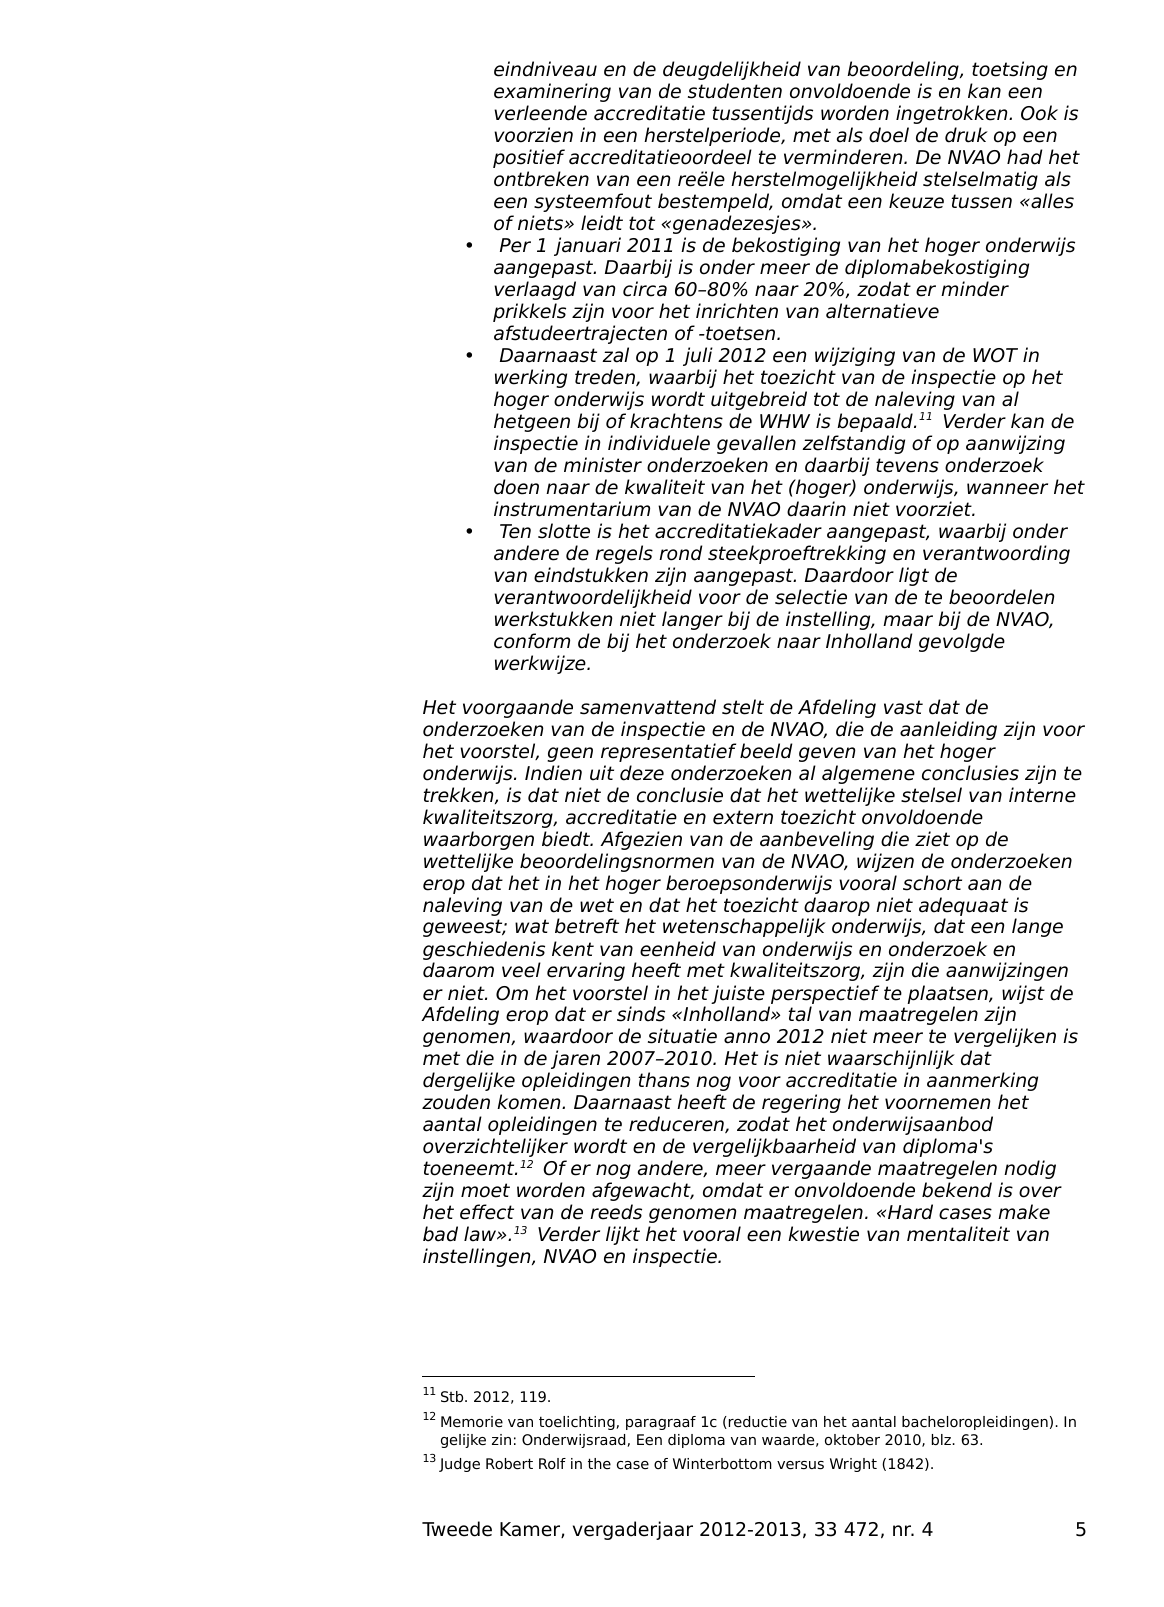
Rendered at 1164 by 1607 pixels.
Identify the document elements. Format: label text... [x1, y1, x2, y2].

text Stb. 2012, 119. [422, 1385, 1087, 1407]
text Memorie van toelichting, paragraaf 1c (reductie van het aantal bacheloropleidingen). In gelijke zin: Onderwijsraad, Een diploma van waarde, oktober 2010, blz. 63. [422, 1410, 1087, 1449]
text • Daarnaast zal op 1 juli 2012 een wijziging van de WOT in werking treden, waarbij het toezicht van de inspectie op het hoger onderwijs wordt uitgebreid tot de naleving van al hetgeen bij of krachtens de WHW is bepaald. Verder kan de inspectie in individuele gevallen zelfstandig of op aanwijzing van de minister onderzoeken en daarbij tevens onderzoek doen naar de kwaliteit van het (hoger) onderwijs, wanneer het instrumentarium van de NVAO daarin niet voorziet. [464, 345, 1087, 521]
text Het voorgaande samenvattend stelt de Afdeling vast dat de onderzoeken van de inspectie en de NVAO, die de aanleiding zijn voor het voorstel, geen representatief beeld geven van het hoger onderwijs. Indien uit deze onderzoeken al algemene conclusies zijn te trekken, is dat niet de conclusie dat het wettelijke stelsel van interne kwaliteitszorg, accreditatie en extern toezicht onvoldoende waarborgen biedt. Afgezien van de aanbeveling die ziet op de wettelijke beoordelingsnormen van de NVAO, wijzen de onderzoeken erop dat het in het hoger beroepsonderwijs vooral schort aan de naleving van de wet en dat het toezicht daarop niet adequaat is geweest; wat betreft het wetenschappelijk onderwijs, dat een lange geschiedenis kent van eenheid van onderwijs en onderzoek en daarom veel ervaring heeft met kwaliteitszorg, zijn die aanwijzingen er niet. Om het voorstel in het juiste perspectief te plaatsen, wijst de Afdeling erop dat er sinds «Inholland» tal van maatregelen zijn genomen, waardoor de situatie anno 2012 niet meer te vergelijken is met die in de jaren 2007–2010. Het is niet waarschijnlijk dat dergelijke opleidingen thans nog voor accreditatie in aanmerking zouden komen. Daarnaast heeft de regering het voornemen het aantal opleidingen te reduceren, zodat het onderwijsaanbod overzichtelijker wordt en de vergelijkbaarheid van diploma's toeneemt. Of er nog andere, meer vergaande maatregelen nodig zijn moet worden afgewacht, omdat er onvoldoende bekend is over het effect van de reeds genomen maatregelen. «Hard cases make bad law». Verder lijkt het vooral een kwestie van mentaliteit van instellingen, NVAO en inspectie. [422, 697, 1087, 1268]
text • Per 1 januari 2011 is de bekostiging van het hoger onderwijs aangepast. Daarbij is onder meer de diplomabekostiging verlaagd van circa 60–80% naar 20%, zodat er minder prikkels zijn voor het inrichten van alternatieve afstudeertrajecten of -toetsen. [464, 235, 1087, 345]
text Judge Robert Rolf in the case of Winterbottom versus Wright (1842). [422, 1452, 1087, 1474]
text • Ten slotte is het accreditatiekader aangepast, waarbij onder andere de regels rond steekproeftrekking en verantwoording van eindstukken zijn aangepast. Daardoor ligt de verantwoordelijkheid voor de selectie van de te beoordelen werkstukken niet langer bij de instelling, maar bij de NVAO, conform de bij het onderzoek naar Inholland gevolgde werkwijze. [464, 521, 1087, 674]
text eindniveau en de deugdelijkheid van beoordeling, toetsing en examinering van de studenten onvoldoende is en kan een verleende accreditatie tussentijds worden ingetrokken. Ook is voorzien in een herstelperiode, met als doel de druk op een positief accreditatieoordeel te verminderen. De NVAO had het ontbreken van een reële herstelmogelijkheid stelselmatig als een systeemfout bestempeld, omdat een keuze tussen «alles of niets» leidt tot «genadezesjes». [464, 59, 1087, 235]
